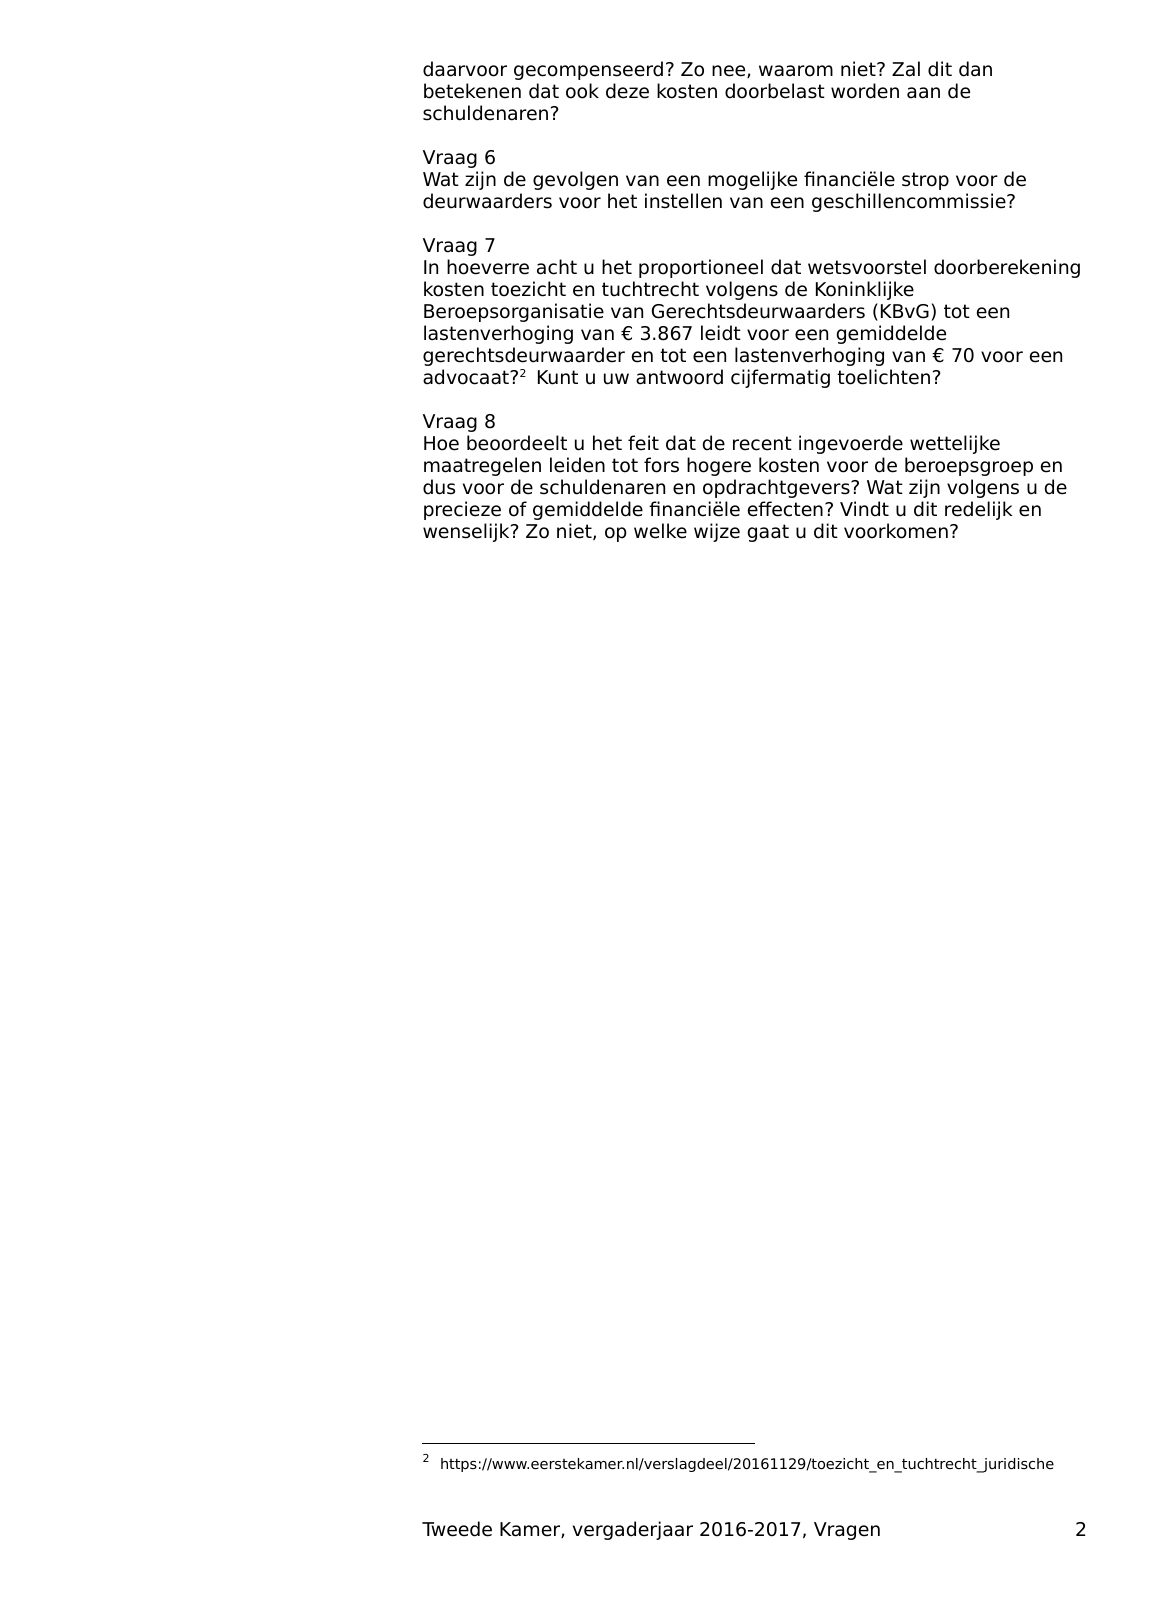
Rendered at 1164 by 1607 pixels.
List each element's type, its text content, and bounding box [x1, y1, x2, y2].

text In hoeverre acht u het proportioneel dat wetsvoorstel doorberekening kosten toezicht en tuchtrecht volgens de Koninklijke Beroepsorganisatie van Gerechtsdeurwaarders (KBvG) tot een lastenverhoging van € 3.867 leidt voor een gemiddelde gerechtsdeurwaarder en tot een lastenverhoging van € 70 voor een advocaat? Kunt u uw antwoord cijfermatig toelichten? [422, 257, 1087, 389]
text https://www.eerstekamer.nl/verslagdeel/20161129/toezicht_en_tuchtrecht_juridische [422, 1452, 1087, 1474]
text Vraag 6 [422, 147, 1087, 169]
text Wat zijn de gevolgen van een mogelijke financiële strop voor de deurwaarders voor het instellen van een geschillencommissie? [422, 169, 1087, 213]
text Hoe beoordeelt u het feit dat de recent ingevoerde wettelijke maatregelen leiden tot fors hogere kosten voor de beroepsgroep en dus voor de schuldenaren en opdrachtgevers? Wat zijn volgens u de precieze of gemiddelde financiële effecten? Vindt u dit redelijk en wenselijk? Zo niet, op welke wijze gaat u dit voorkomen? [422, 433, 1087, 543]
text Vraag 8 [422, 411, 1087, 433]
text Vraag 7 [422, 235, 1087, 257]
text daarvoor gecompenseerd? Zo nee, waarom niet? Zal dit dan betekenen dat ook deze kosten doorbelast worden aan de schuldenaren? [422, 59, 1087, 125]
